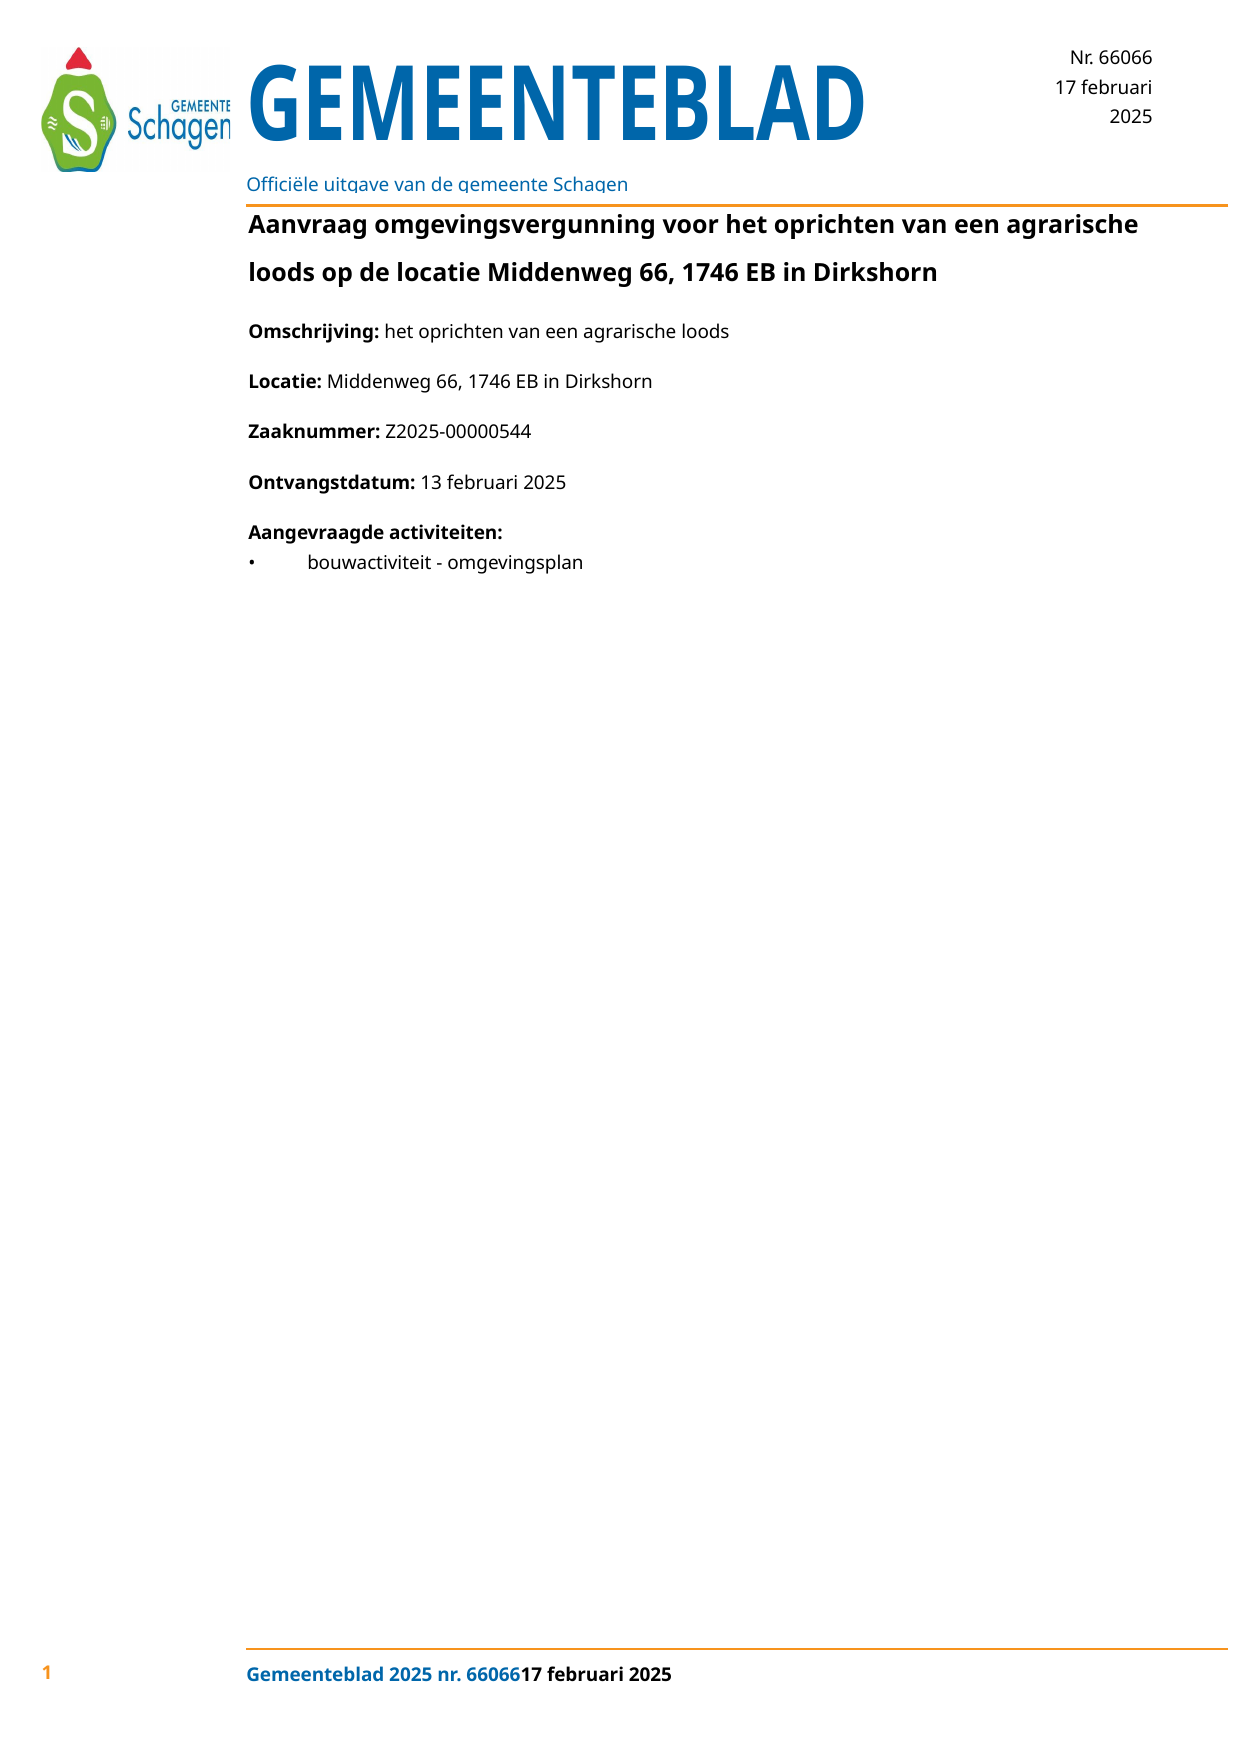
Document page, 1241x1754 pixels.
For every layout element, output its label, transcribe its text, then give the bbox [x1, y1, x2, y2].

list bouwactiviteit - omgevingsplan [248, 549, 1152, 575]
text Locatie: Middenweg 66, 1746 EB in Dirkshorn [248, 368, 1152, 394]
text Zaaknummer: Z2025-00000544 [248, 419, 1152, 444]
text Omschrijving: het oprichten van een agrarische loods [248, 318, 1152, 344]
text Ontvangstdatum: 13 februari 2025 [248, 469, 1152, 495]
picture [41, 47, 231, 172]
text Aanvraag omgevingsvergunning voor het oprichten van een agrarische loods op de locatie Middenweg 66, 1746 EB in Dirkshorn [248, 207, 1152, 288]
text Aangevraagde activiteiten: [248, 519, 1152, 545]
